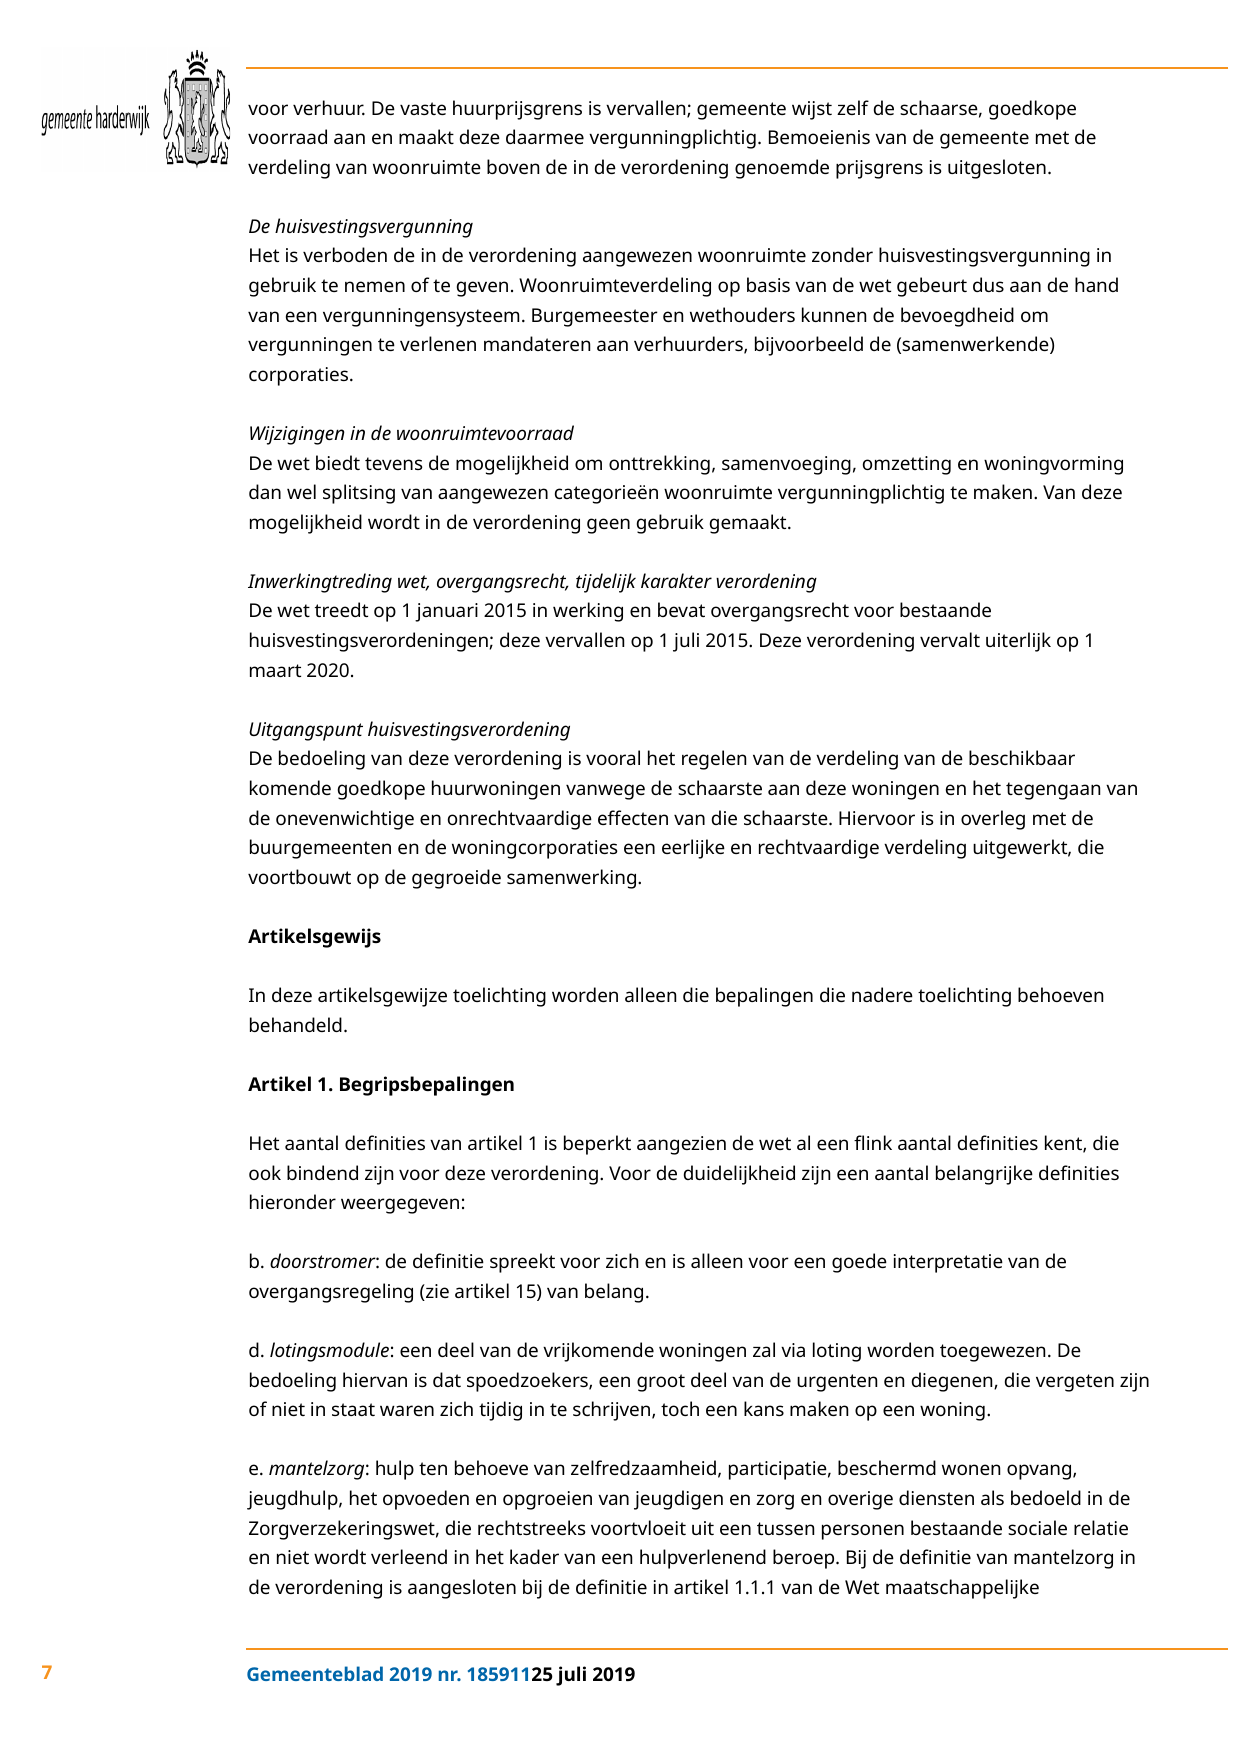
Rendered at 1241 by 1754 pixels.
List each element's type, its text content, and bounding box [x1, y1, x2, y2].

picture [41, 47, 231, 172]
text Wijzigingen in de woonruimtevoorraad [248, 420, 1152, 446]
text De wet treedt op 1 januari 2015 in werking en bevat overgangsrecht voor bestaande huisvestingsverordeningen; deze vervallen op 1 juli 2015. Deze verordening vervalt uiterlijk op 1 maart 2020. [248, 598, 1152, 683]
text Artikelsgewijs [248, 923, 1152, 949]
text Uitgangspunt huisvestingsverordening [248, 716, 1152, 742]
text De wet biedt tevens de mogelijkheid om onttrekking, samenvoeging, omzetting en woningvorming dan wel splitsing van aangewezen categorieën woonruimte vergunningplichtig te maken. Van deze mogelijkheid wordt in de verordening geen gebruik gemaakt. [248, 450, 1152, 535]
text Het aantal definities van artikel 1 is beperkt aangezien de wet al een flink aantal definities kent, die ook bindend zijn voor deze verordening. Voor de duidelijkheid zijn een aantal belangrijke definities hieronder weergegeven: [248, 1130, 1152, 1215]
text De huisvestingsvergunning [248, 213, 1152, 239]
text In deze artikelsgewijze toelichting worden alleen die bepalingen die nadere toelichting behoeven behandeld. [248, 982, 1152, 1038]
text e. mantelzorg: hulp ten behoeve van zelfredzaamheid, participatie, beschermd wonen opvang, jeugdhulp, het opvoeden en opgroeien van jeugdigen en zorg en overige diensten als bedoeld in de Zorgverzekeringswet, die rechtstreeks voortvloeit uit een tussen personen bestaande sociale relatie en niet wordt verleend in het kader van een hulpverlenend beroep. Bij de definitie van mantelzorg in de verordening is aangesloten bij de definitie in artikel 1.1.1 van de Wet maatschappelijke [248, 1456, 1152, 1600]
text Het is verboden de in de verordening aangewezen woonruimte zonder huisvestingsvergunning in gebruik te nemen of te geven. Woonruimteverdeling op basis van de wet gebeurt dus aan de hand van een vergunningensysteem. Burgemeester en wethouders kunnen de bevoegdheid om vergunningen te verlenen mandateren aan verhuurders, bijvoorbeeld de (samenwerkende) corporaties. [248, 243, 1152, 387]
text Inwerkingtreding wet, overgangsrecht, tijdelijk karakter verordening [248, 568, 1152, 594]
text Artikel 1. Begripsbepalingen [248, 1071, 1152, 1097]
text voor verhuur. De vaste huurprijsgrens is vervallen; gemeente wijst zelf de schaarse, goedkope voorraad aan en maakt deze daarmee vergunningplichtig. Bemoeienis van de gemeente met de verdeling van woonruimte boven de in de verordening genoemde prijsgrens is uitgesloten. [248, 95, 1152, 180]
text De bedoeling van deze verordening is vooral het regelen van de verdeling van de beschikbaar komende goedkope huurwoningen vanwege de schaarste aan deze woningen en het tegengaan van de onevenwichtige en onrechtvaardige effecten van die schaarste. Hiervoor is in overleg met de buurgemeenten en de woningcorporaties een eerlijke en rechtvaardige verdeling uitgewerkt, die voortbouwt op de gegroeide samenwerking. [248, 746, 1152, 890]
text d. lotingsmodule: een deel van de vrijkomende woningen zal via loting worden toegewezen. De bedoeling hiervan is dat spoedzoekers, een groot deel van de urgenten en diegenen, die vergeten zijn of niet in staat waren zich tijdig in te schrijven, toch een kans maken op een woning. [248, 1337, 1152, 1422]
text b. doorstromer: de definitie spreekt voor zich en is alleen voor een goede interpretatie van de overgangsregeling (zie artikel 15) van belang. [248, 1248, 1152, 1304]
